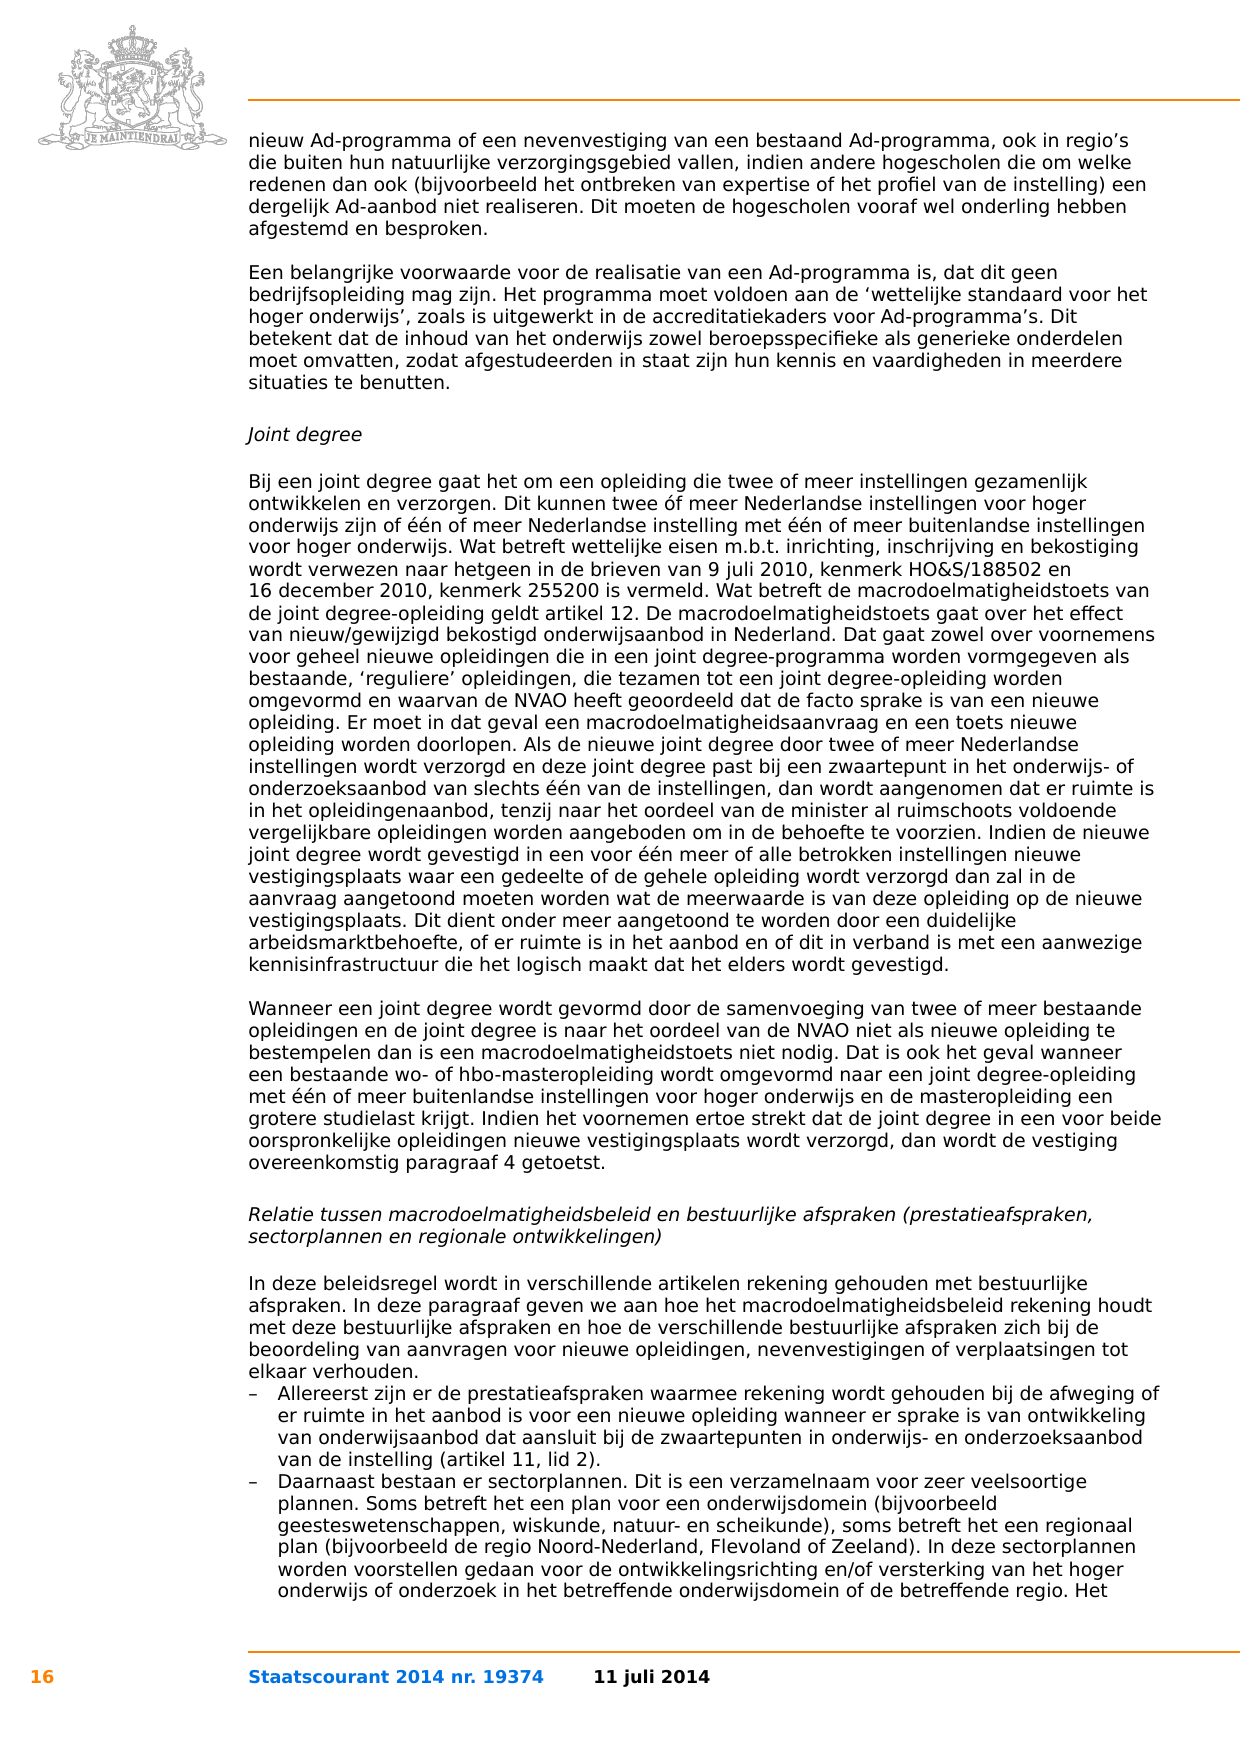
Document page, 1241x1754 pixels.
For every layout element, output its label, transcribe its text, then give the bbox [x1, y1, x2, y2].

text Bij een joint degree gaat het om een opleiding die twee of meer instellingen gezamenlijk ontwikkelen en verzorgen. Dit kunnen twee óf meer Nederlandse instellingen voor hoger onderwijs zijn of één of meer Nederlandse instelling met één of meer buitenlandse instellingen voor hoger onderwijs. Wat betreft wettelijke eisen m.b.t. inrichting, inschrijving en bekostiging wordt verwezen naar hetgeen in de brieven van 9 juli 2010, kenmerk HO&S/188502 en 16 december 2010, kenmerk 255200 is vermeld. Wat betreft de macrodoelmatigheidstoets van de joint degree-opleiding geldt artikel 12. De macrodoelmatigheidstoets gaat over het effect van nieuw/gewijzigd bekostigd onderwijsaanbod in Nederland. Dat gaat zowel over voornemens voor geheel nieuwe opleidingen die in een joint degree-programma worden vormgegeven als bestaande, ‘reguliere’ opleidingen, die tezamen tot een joint degree-opleiding worden omgevormd en waarvan de NVAO heeft geoordeeld dat de facto sprake is van een nieuwe opleiding. Er moet in dat geval een macrodoelmatigheidsaanvraag en een toets nieuwe opleiding worden doorlopen. Als de nieuwe joint degree door twee of meer Nederlandse instellingen wordt verzorgd en deze joint degree past bij een zwaartepunt in het onderwijs- of onderzoeksaanbod van slechts één van de instellingen, dan wordt aangenomen dat er ruimte is in het opleidingenaanbod, tenzij naar het oordeel van de minister al ruimschoots voldoende vergelijkbare opleidingen worden aangeboden om in de behoefte te voorzien. Indien de nieuwe joint degree wordt gevestigd in een voor één meer of alle betrokken instellingen nieuwe vestigingsplaats waar een gedeelte of de gehele opleiding wordt verzorgd dan zal in de aanvraag aangetoond moeten worden wat de meerwaarde is van deze opleiding op de nieuwe vestigingsplaats. Dit dient onder meer aangetoond te worden door een duidelijke arbeidsmarktbehoefte, of er ruimte is in het aanbod en of dit in verband is met een aanwezige kennisinfrastructuur die het logisch maakt dat het elders wordt gevestigd. [248, 471, 1163, 976]
text Een belangrijke voorwaarde voor de realisatie van een Ad-programma is, dat dit geen bedrijfsopleiding mag zijn. Het programma moet voldoen aan de ‘wettelijke standaard voor het hoger onderwijs’, zoals is uitgewerkt in de accreditatiekaders voor Ad-programma’s. Dit betekent dat de inhoud van het onderwijs zowel beroepsspecifieke als generieke onderdelen moet omvatten, zodat afgestudeerden in staat zijn hun kennis en vaardigheden in meerdere situaties te benutten. [248, 262, 1163, 393]
text – Daarnaast bestaan er sectorplannen. Dit is een verzamelnaam voor zeer veelsoortige plannen. Soms betreft het een plan voor een onderwijsdomein (bijvoorbeeld geesteswetenschappen, wiskunde, natuur- en scheikunde), soms betreft het een regionaal plan (bijvoorbeeld de regio Noord-Nederland, Flevoland of Zeeland). In deze sectorplannen worden voorstellen gedaan voor de ontwikkelingsrichting en/of versterking van het hoger onderwijs of onderzoek in het betreffende onderwijsdomein of de betreffende regio. Het [248, 1471, 1163, 1602]
text – Allereerst zijn er de prestatieafspraken waarmee rekening wordt gehouden bij de afweging of er ruimte in het aanbod is voor een nieuwe opleiding wanneer er sprake is van ontwikkeling van onderwijsaanbod dat aansluit bij de zwaartepunten in onderwijs- en onderzoeksaanbod van de instelling (artikel 11, lid 2). [248, 1383, 1163, 1471]
picture [38, 25, 227, 150]
subtitle Joint degree [248, 423, 1163, 446]
text In deze beleidsregel wordt in verschillende artikelen rekening gehouden met bestuurlijke afspraken. In deze paragraaf geven we aan hoe het macrodoelmatigheidsbeleid rekening houdt met deze bestuurlijke afspraken en hoe de verschillende bestuurlijke afspraken zich bij de beoordeling van aanvragen voor nieuwe opleidingen, nevenvestigingen of verplaatsingen tot elkaar verhouden. [248, 1273, 1163, 1383]
text nieuw Ad-programma of een nevenvestiging van een bestaand Ad-programma, ook in regio’s die buiten hun natuurlijke verzorgingsgebied vallen, indien andere hogescholen die om welke redenen dan ook (bijvoorbeeld het ontbreken van expertise of het profiel van de instelling) een dergelijk Ad-aanbod niet realiseren. Dit moeten de hogescholen vooraf wel onderling hebben afgestemd en besproken. [248, 130, 1163, 240]
subtitle Relatie tussen macrodoelmatigheidsbeleid en bestuurlijke afspraken (prestatieafspraken, sectorplannen en regionale ontwikkelingen) [248, 1204, 1163, 1248]
text Wanneer een joint degree wordt gevormd door de samenvoeging van twee of meer bestaande opleidingen en de joint degree is naar het oordeel van de NVAO niet als nieuwe opleiding te bestempelen dan is een macrodoelmatigheidstoets niet nodig. Dat is ook het geval wanneer een bestaande wo- of hbo-masteropleiding wordt omgevormd naar een joint degree-opleiding met één of meer buitenlandse instellingen voor hoger onderwijs en de masteropleiding een grotere studielast krijgt. Indien het voornemen ertoe strekt dat de joint degree in een voor beide oorspronkelijke opleidingen nieuwe vestigingsplaats wordt verzorgd, dan wordt de vestiging overeenkomstig paragraaf 4 getoetst. [248, 998, 1163, 1174]
